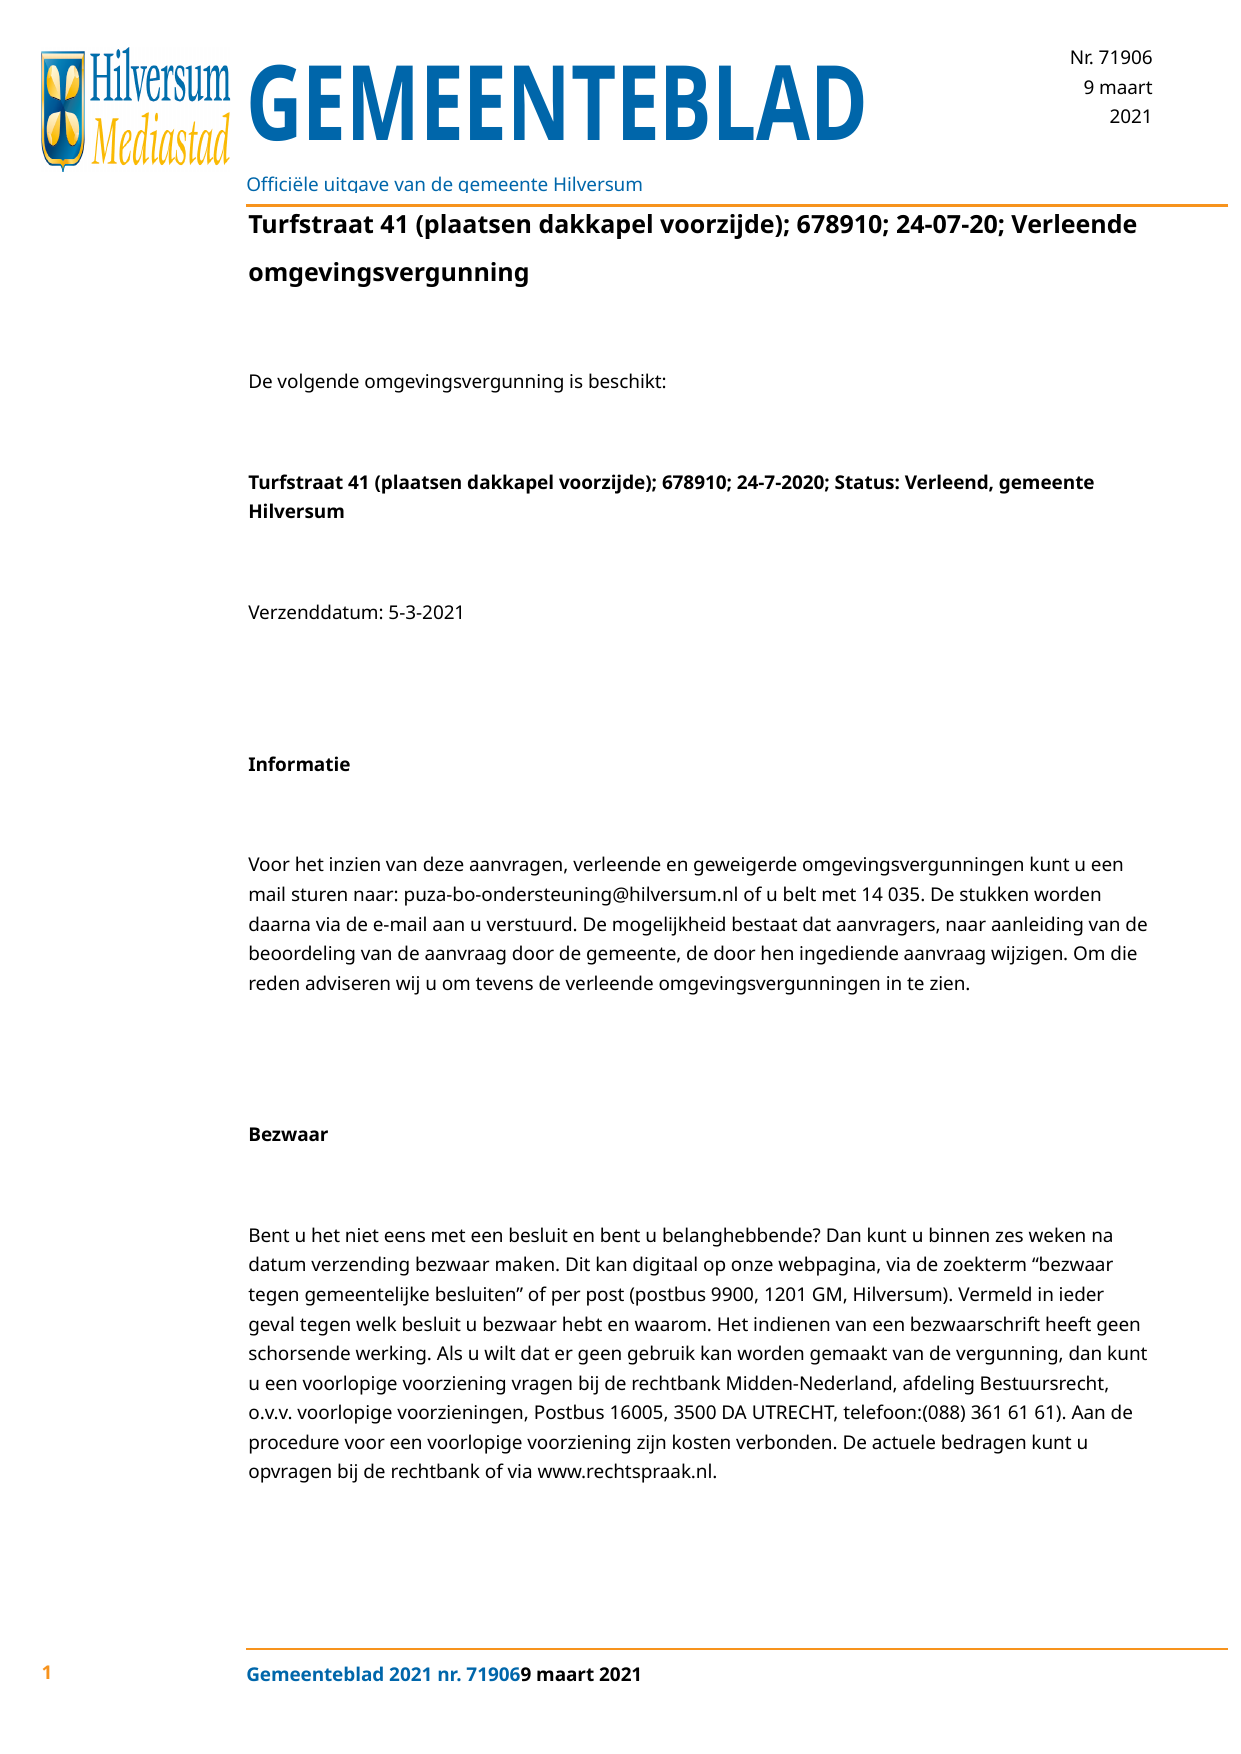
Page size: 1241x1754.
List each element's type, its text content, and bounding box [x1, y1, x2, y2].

text Informatie [248, 751, 1152, 777]
picture [41, 47, 231, 172]
text Turfstraat 41 (plaatsen dakkapel voorzijde); 678910; 24-7-2020; Status: Verleend, gemeente Hilversum [248, 469, 1152, 524]
text Verzenddatum: 5-3-2021 [248, 599, 1152, 625]
text De volgende omgevingsvergunning is beschikt: [248, 368, 1152, 394]
text Bezwaar [248, 1121, 1152, 1147]
text Voor het inzien van deze aanvragen, verleende en geweigerde omgevingsvergunningen kunt u een mail sturen naar: puza-bo-ondersteuning@hilversum.nl of u belt met 14 035. De stukken worden daarna via de e-mail aan u verstuurd. De mogelijkheid bestaat dat aanvragers, naar aanleiding van de beoordeling van de aanvraag door de gemeente, de door hen ingediende aanvraag wijzigen. Om die reden adviseren wij u om tevens de verleende omgevingsvergunningen in te zien. [248, 852, 1152, 996]
text Turfstraat 41 (plaatsen dakkapel voorzijde); 678910; 24-07-20; Verleende omgevingsvergunning [248, 207, 1152, 288]
text Bent u het niet eens met een besluit en bent u belanghebbende? Dan kunt u binnen zes weken na datum verzending bezwaar maken. Dit kan digitaal op onze webpagina, via de zoekterm “bezwaar tegen gemeentelijke besluiten” of per post (postbus 9900, 1201 GM, Hilversum). Vermeld in ieder geval tegen welk besluit u bezwaar hebt en waarom. Het indienen van een bezwaarschrift heeft geen schorsende werking. Als u wilt dat er geen gebruik kan worden gemaakt van de vergunning, dan kunt u een voorlopige voorziening vragen bij de rechtbank Midden-Nederland, afdeling Bestuursrecht, o.v.v. voorlopige voorzieningen, Postbus 16005, 3500 DA UTRECHT, telefoon:(088) 361 61 61). Aan de procedure voor een voorlopige voorziening zijn kosten verbonden. De actuele bedragen kunt u opvragen bij de rechtbank of via www.rechtspraak.nl. [248, 1222, 1152, 1484]
